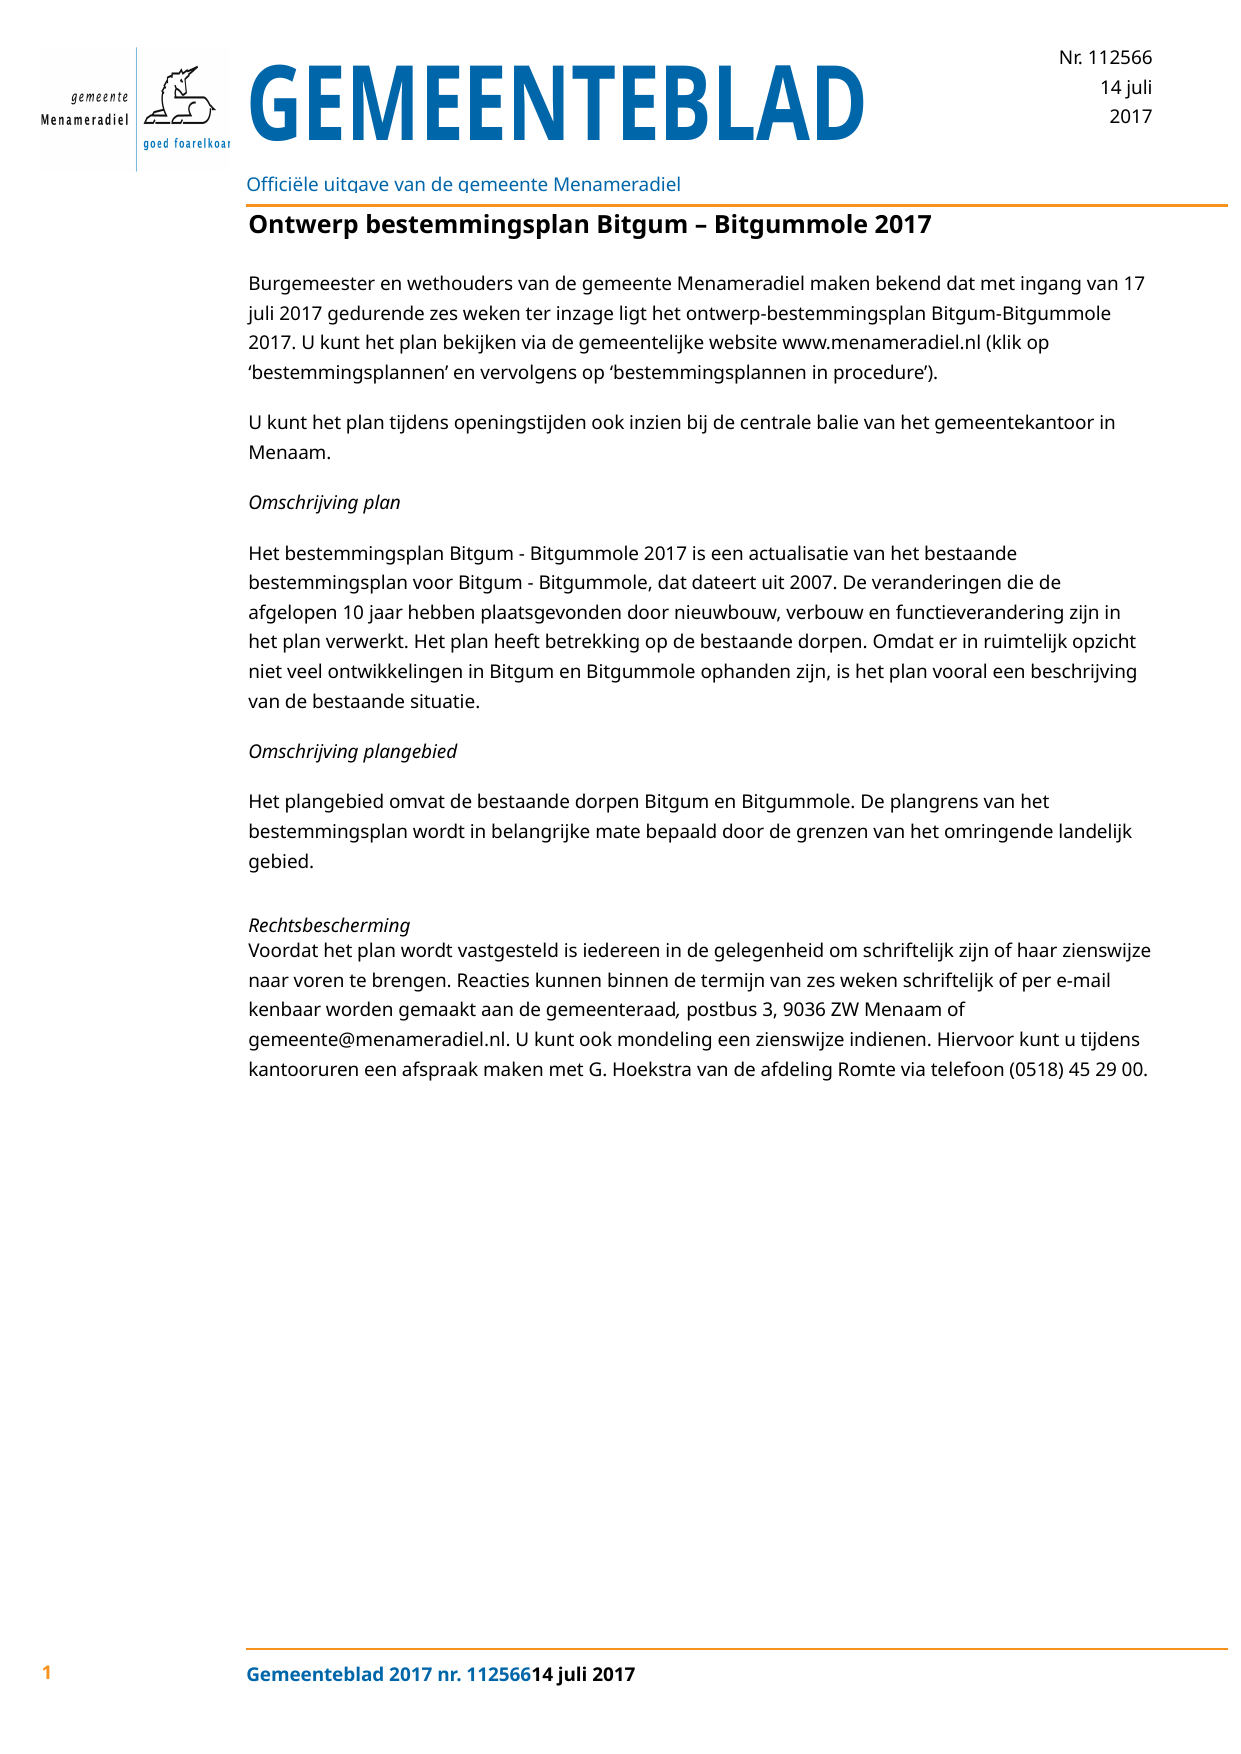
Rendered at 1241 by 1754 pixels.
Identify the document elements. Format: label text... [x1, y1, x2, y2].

text Ontwerp bestemmingsplan Bitgum – Bitgummole 2017 [248, 207, 1152, 241]
text Omschrijving plangebied [248, 738, 1152, 764]
text Het bestemmingsplan Bitgum - Bitgummole 2017 is een actualisatie van het bestaande bestemmingsplan voor Bitgum - Bitgummole, dat dateert uit 2007. De veranderingen die de afgelopen 10 jaar hebben plaatsgevonden door nieuwbouw, verbouw en functieverandering zijn in het plan verwerkt. Het plan heeft betrekking op de bestaande dorpen. Omdat er in ruimtelijk opzicht niet veel ontwikkelingen in Bitgum en Bitgummole ophanden zijn, is het plan vooral een beschrijving van de bestaande situatie. [248, 540, 1152, 713]
text Het plangebied omvat de bestaande dorpen Bitgum en Bitgummole. De plangrens van het bestemmingsplan wordt in belangrijke mate bepaald door de grenzen van het omringende landelijk gebied. [248, 789, 1152, 873]
text U kunt het plan tijdens openingstijden ook inzien bij de centrale balie van het gemeentekantoor in Menaam. [248, 409, 1152, 465]
text Burgemeester en wethouders van de gemeente Menameradiel maken bekend dat met ingang van 17 juli 2017 gedurende zes weken ter inzage ligt het ontwerp-bestemmingsplan Bitgum-Bitgummole 2017. U kunt het plan bekijken via de gemeentelijke website www.menameradiel.nl (klik op ‘bestemmingsplannen’ en vervolgens op ‘bestemmingsplannen in procedure’). [248, 270, 1152, 385]
picture [41, 47, 231, 172]
text Omschrijving plan [248, 489, 1152, 515]
text Rechtsbescherming [248, 912, 1152, 937]
text Voordat het plan wordt vastgesteld is iedereen in de gelegenheid om schriftelijk zijn of haar zienswijze naar voren te brengen. Reacties kunnen binnen de termijn van zes weken schriftelijk of per e-mail kenbaar worden gemaakt aan de gemeenteraad, postbus 3, 9036 ZW Menaam of gemeente@menameradiel.nl. U kunt ook mondeling een zienswijze indienen. Hiervoor kunt u tijdens kantooruren een afspraak maken met G. Hoekstra van de afdeling Romte via telefoon (0518) 45 29 00. [248, 937, 1152, 1082]
